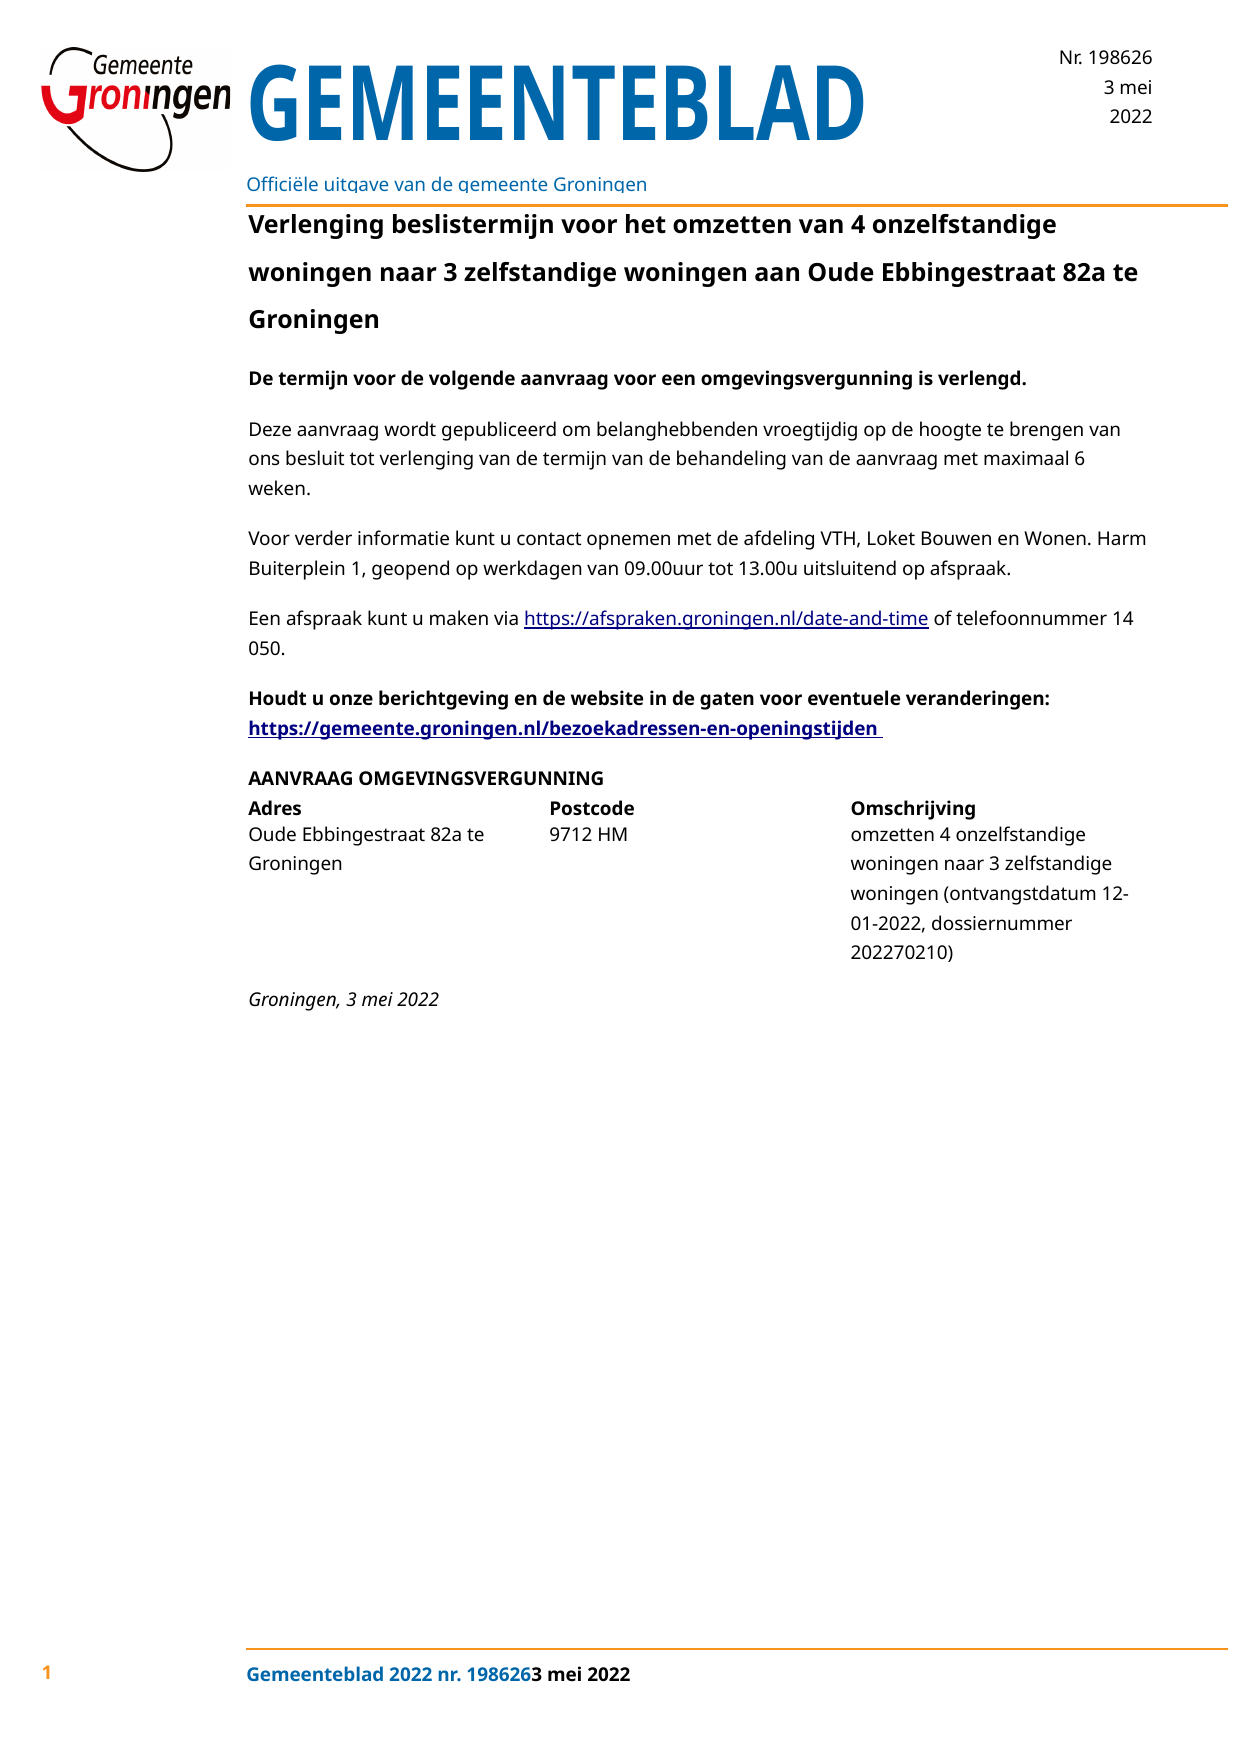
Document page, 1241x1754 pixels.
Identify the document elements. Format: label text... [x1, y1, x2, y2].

picture [41, 47, 231, 172]
text AANVRAAG OMGEVINGSVERGUNNING [248, 766, 1152, 791]
text Deze aanvraag wordt gepubliceerd om belanghebbenden vroegtijdig op de hoogte te brengen van ons besluit tot verlenging van de termijn van de behandeling van de aanvraag met maximaal 6 weken. [248, 416, 1152, 501]
text Groningen, 3 mei 2022 [248, 986, 1152, 1012]
text Houdt u onze berichtgeving en de website in de gaten voor eventuele veranderingen: https://gemeente.groningen.nl/bezoekadressen-en-openingstijden [248, 686, 1152, 741]
table_header Omschrijving [850, 795, 1152, 821]
text Verlenging beslistermijn voor het omzetten van 4 onzelfstandige woningen naar 3 zelfstandige woningen aan Oude Ebbingestraat 82a te Groningen [248, 207, 1152, 336]
table_header Adres [248, 795, 549, 821]
table_cell omzetten 4 onzelfstandige woningen naar 3 zelfstandige woningen (ontvangstdatum 12-01-2022, dossiernummer 202270210) [850, 821, 1152, 965]
table_header Postcode [549, 795, 850, 821]
text De termijn voor de volgende aanvraag voor een omgevingsvergunning is verlengd. [248, 366, 1152, 391]
table_cell Oude Ebbingestraat 82a te Groningen [248, 821, 549, 965]
table_cell 9712 HM [549, 821, 850, 965]
text Een afspraak kunt u maken via https://afspraken.groningen.nl/date-and-time of telefoonnummer 14 050. [248, 606, 1152, 661]
text Voor verder informatie kunt u contact opnemen met de afdeling VTH, Loket Bouwen en Wonen. Harm Buiterplein 1, geopend op werkdagen van 09.00uur tot 13.00u uitsluitend op afspraak. [248, 526, 1152, 581]
